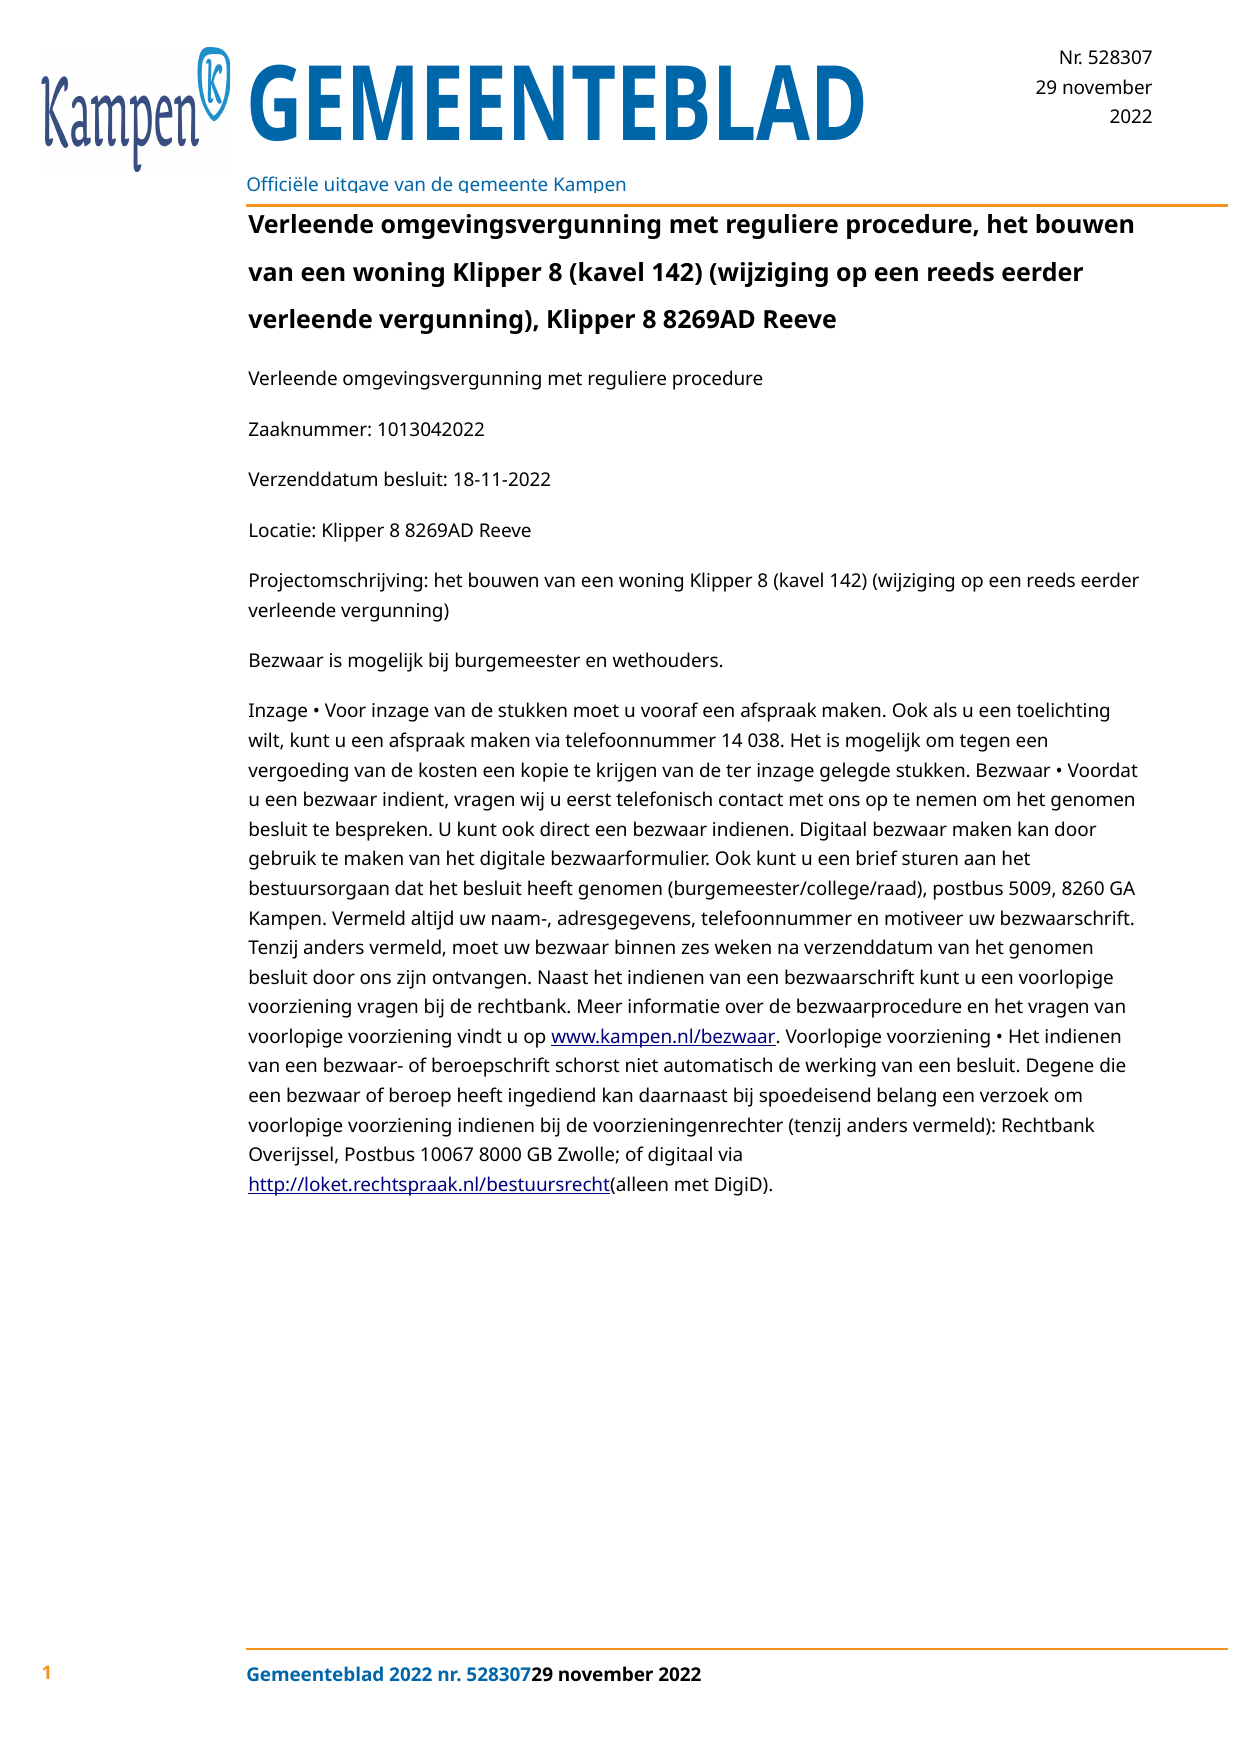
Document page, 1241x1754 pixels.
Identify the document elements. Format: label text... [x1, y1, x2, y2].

text Inzage • Voor inzage van de stukken moet u vooraf een afspraak maken. Ook als u een toelichting wilt, kunt u een afspraak maken via telefoonnummer 14 038. Het is mogelijk om tegen een vergoeding van de kosten een kopie te krijgen van de ter inzage gelegde stukken. Bezwaar • Voordat u een bezwaar indient, vragen wij u eerst telefonisch contact met ons op te nemen om het genomen besluit te bespreken. U kunt ook direct een bezwaar indienen. Digitaal bezwaar maken kan door gebruik te maken van het digitale bezwaarformulier. Ook kunt u een brief sturen aan het bestuursorgaan dat het besluit heeft genomen (burgemeester/college/raad), postbus 5009, 8260 GA Kampen. Vermeld altijd uw naam-, adresgegevens, telefoonnummer en motiveer uw bezwaarschrift. Tenzij anders vermeld, moet uw bezwaar binnen zes weken na verzenddatum van het genomen besluit door ons zijn ontvangen. Naast het indienen van een bezwaarschrift kunt u een voorlopige voorziening vragen bij de rechtbank. Meer informatie over de bezwaarprocedure en het vragen van voorlopige voorziening vindt u op www.kampen.nl/bezwaar. Voorlopige voorziening • Het indienen van een bezwaar- of beroepschrift schorst niet automatisch de werking van een besluit. Degene die een bezwaar of beroep heeft ingediend kan daarnaast bij spoedeisend belang een verzoek om voorlopige voorziening indienen bij de voorzieningenrechter (tenzij anders vermeld): Rechtbank Overijssel, Postbus 10067 8000 GB Zwolle; of digitaal via http://loket.rechtspraak.nl/bestuursrecht(alleen met DigiD). [248, 698, 1152, 1197]
text Projectomschrijving: het bouwen van een woning Klipper 8 (kavel 142) (wijziging op een reeds eerder verleende vergunning) [248, 567, 1152, 622]
text Locatie: Klipper 8 8269AD Reeve [248, 517, 1152, 542]
text Verleende omgevingsvergunning met reguliere procedure [248, 366, 1152, 391]
picture [41, 47, 231, 172]
text Verleende omgevingsvergunning met reguliere procedure, het bouwen van een woning Klipper 8 (kavel 142) (wijziging op een reeds eerder verleende vergunning), Klipper 8 8269AD Reeve [248, 207, 1152, 336]
text Verzenddatum besluit: 18-11-2022 [248, 466, 1152, 492]
text Zaaknummer: 1013042022 [248, 416, 1152, 442]
text Bezwaar is mogelijk bij burgemeester en wethouders. [248, 647, 1152, 673]
